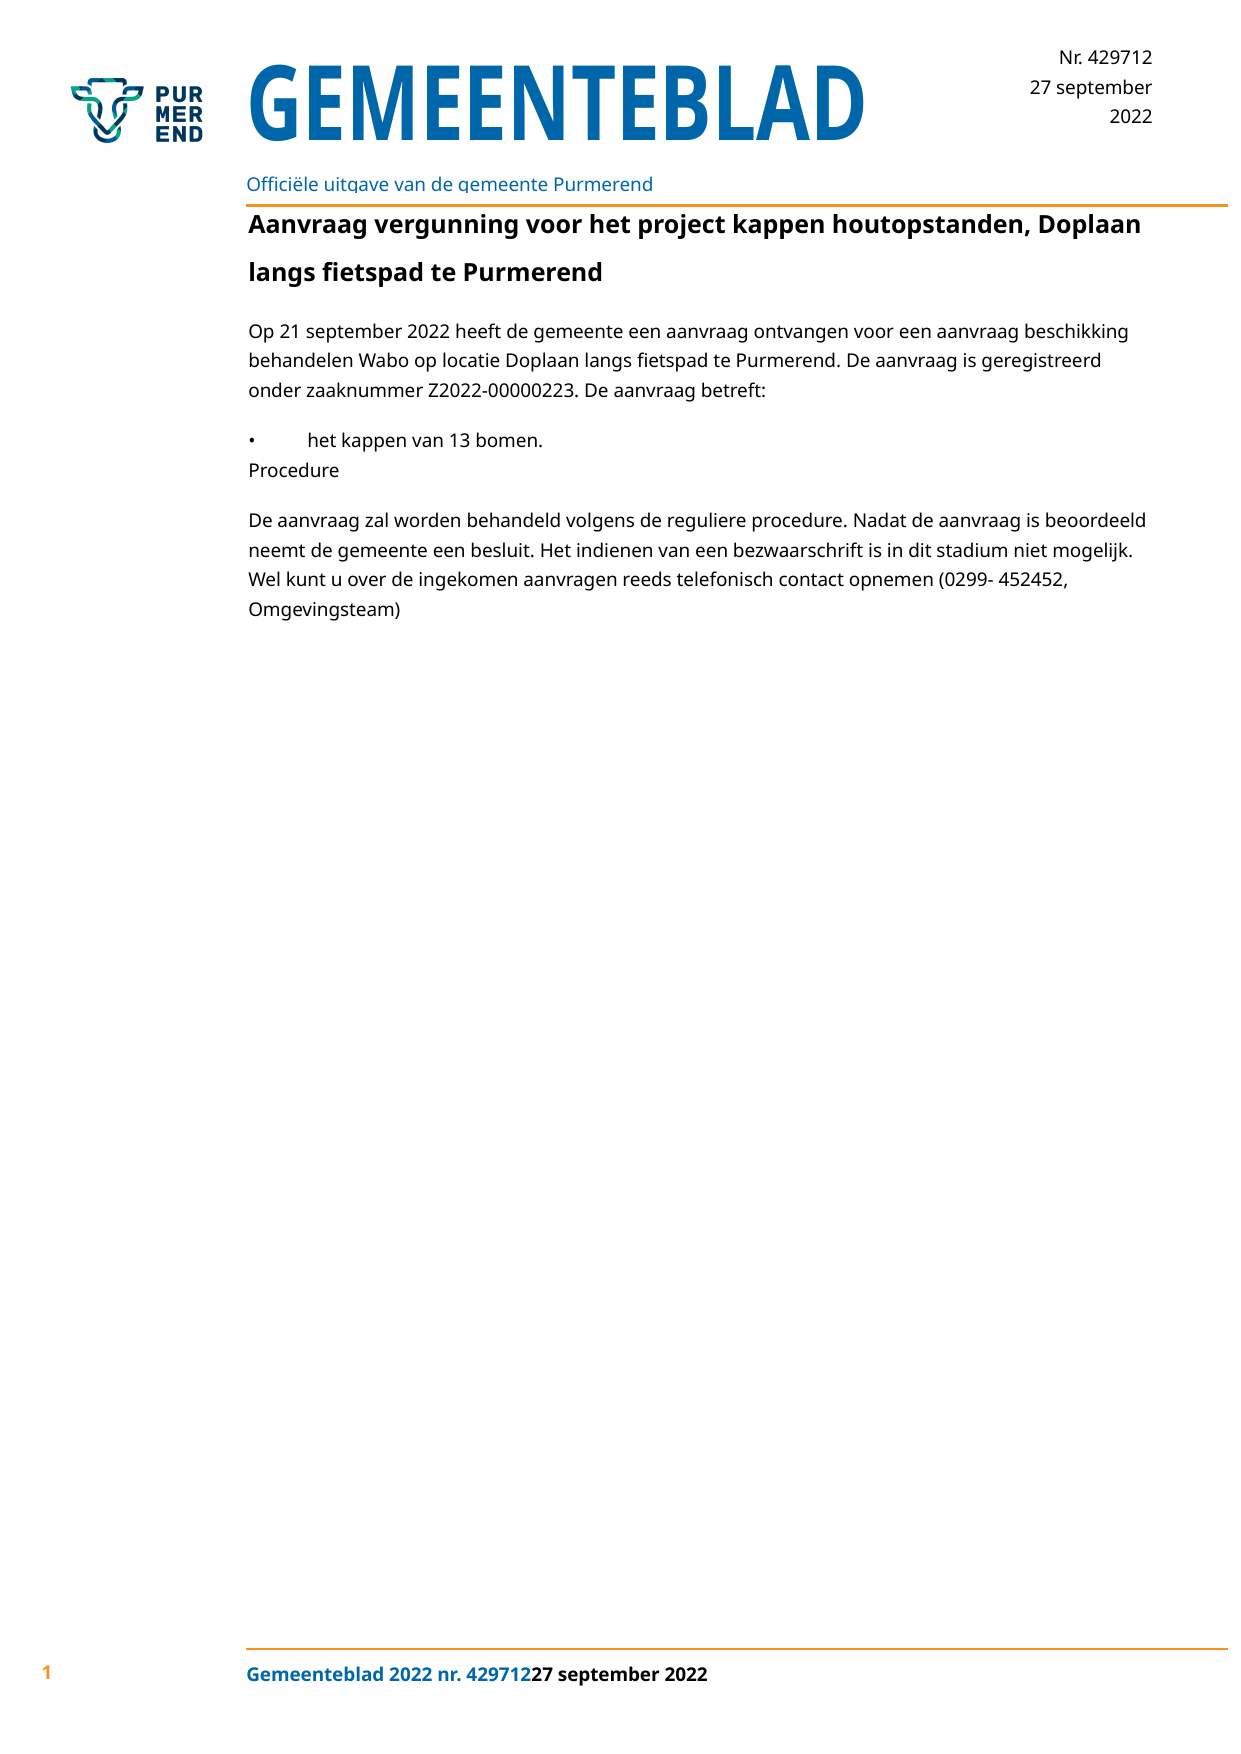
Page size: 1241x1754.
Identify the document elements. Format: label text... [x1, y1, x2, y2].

text Procedure [248, 457, 1152, 483]
text De aanvraag zal worden behandeld volgens de reguliere procedure. Nadat de aanvraag is beoordeeld neemt de gemeente een besluit. Het indienen van een bezwaarschrift is in dit stadium niet mogelijk. Wel kunt u over de ingekomen aanvragen reeds telefonisch contact opnemen (0299- 452452, Omgevingsteam) [248, 507, 1152, 622]
list het kappen van 13 bomen. [248, 427, 1152, 453]
text Aanvraag vergunning voor het project kappen houtopstanden, Doplaan langs fietspad te Purmerend [248, 207, 1152, 288]
picture [41, 47, 231, 172]
text Op 21 september 2022 heeft de gemeente een aanvraag ontvangen voor een aanvraag beschikking behandelen Wabo op locatie Doplaan langs fietspad te Purmerend. De aanvraag is geregistreerd onder zaaknummer Z2022-00000223. De aanvraag betreft: [248, 318, 1152, 403]
